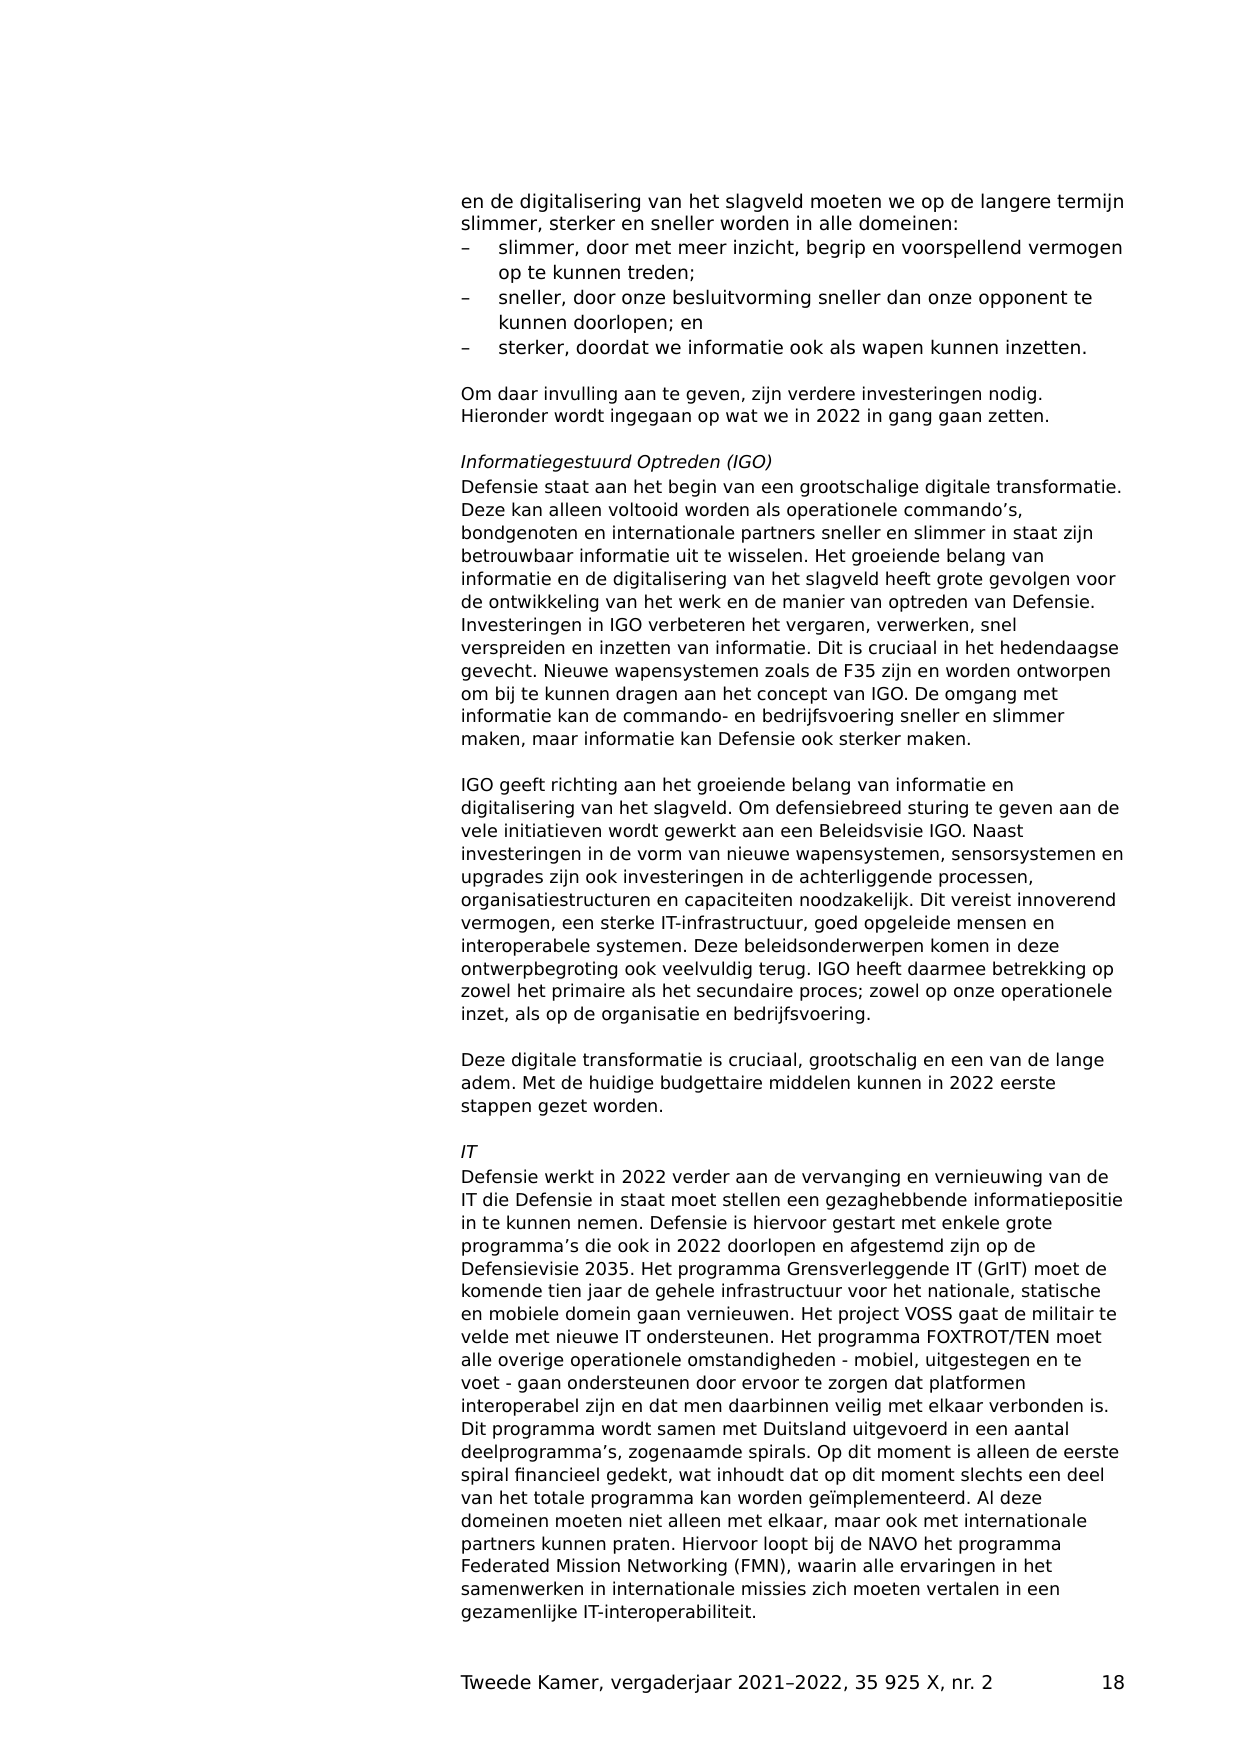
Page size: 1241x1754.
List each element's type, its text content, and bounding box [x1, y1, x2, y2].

text IGO geeft richting aan het groeiende belang van informatie en digitalisering van het slagveld. Om defensiebreed sturing te geven aan de vele initiatieven wordt gewerkt aan een Beleidsvisie IGO. Naast investeringen in de vorm van nieuwe wapensystemen, sensorsystemen en upgrades zijn ook investeringen in de achterliggende processen, organisatiestructuren en capaciteiten noodzakelijk. Dit vereist innoverend vermogen, een sterke IT-infrastructuur, goed opgeleide mensen en interoperabele systemen. Deze beleidsonderwerpen komen in deze ontwerpbegroting ook veelvuldig terug. IGO heeft daarmee betrekking op zowel het primaire als het secundaire proces; zowel op onze operationele inzet, als op de organisatie en bedrijfsvoering. [461, 773, 1125, 1025]
text en de digitalisering van het slagveld moeten we op de langere termijn slimmer, sterker en sneller worden in alle domeinen: [461, 191, 1125, 235]
text Informatiegestuurd Optreden (IGO) [461, 450, 1125, 473]
text Defensie staat aan het begin van een grootschalige digitale transformatie. Deze kan alleen voltooid worden als operationele commando’s, bondgenoten en internationale partners sneller en slimmer in staat zijn betrouwbaar informatie uit te wisselen. Het groeiende belang van informatie en de digitalisering van het slagveld heeft grote gevolgen voor de ontwikkeling van het werk en de manier van optreden van Defensie. Investeringen in IGO verbeteren het vergaren, verwerken, snel verspreiden en inzetten van informatie. Dit is cruciaal in het hedendaagse gevecht. Nieuwe wapensystemen zoals de F35 zijn en worden ontworpen om bij te kunnen dragen aan het concept van IGO. De omgang met informatie kan de commando- en bedrijfsvoering sneller en slimmer maken, maar informatie kan Defensie ook sterker maken. [461, 475, 1125, 750]
text Defensie werkt in 2022 verder aan de vervanging en vernieuwing van de IT die Defensie in staat moet stellen een gezaghebbende informatiepositie in te kunnen nemen. Defensie is hiervoor gestart met enkele grote programma’s die ook in 2022 doorlopen en afgestemd zijn op de Defensievisie 2035. Het programma Grensverleggende IT (GrIT) moet de komende tien jaar de gehele infrastructuur voor het nationale, statische en mobiele domein gaan vernieuwen. Het project VOSS gaat de militair te velde met nieuwe IT ondersteunen. Het programma FOXTROT/TEN moet alle overige operationele omstandigheden - mobiel, uitgestegen en te voet - gaan ondersteunen door ervoor te zorgen dat platformen interoperabel zijn en dat men daarbinnen veilig met elkaar verbonden is. Dit programma wordt samen met Duitsland uitgevoerd in een aantal deelprogramma’s, zogenaamde spirals. Op dit moment is alleen de eerste spiral financieel gedekt, wat inhoudt dat op dit moment slechts een deel van het totale programma kan worden geïmplementeerd. Al deze domeinen moeten niet alleen met elkaar, maar ook met internationale partners kunnen praten. Hiervoor loopt bij de NAVO het programma Federated Mission Networking (FMN), waarin alle ervaringen in het samenwerken in internationale missies zich moeten vertalen in een gezamenlijke IT-interoperabiliteit. [461, 1165, 1125, 1623]
text Om daar invulling aan te geven, zijn verdere investeringen nodig. Hieronder wordt ingegaan op wat we in 2022 in gang gaan zetten. [461, 382, 1125, 427]
text IT [461, 1140, 1125, 1163]
list sterker, doordat we informatie ook als wapen kunnen inzetten. [461, 335, 1125, 360]
list sneller, door onze besluitvorming sneller dan onze opponent te kunnen doorlopen; en [461, 285, 1125, 335]
list slimmer, door met meer inzicht, begrip en voorspellend vermogen op te kunnen treden; [461, 235, 1125, 285]
text Deze digitale transformatie is cruciaal, grootschalig en een van de lange adem. Met de huidige budgettaire middelen kunnen in 2022 eerste stappen gezet worden. [461, 1048, 1125, 1117]
